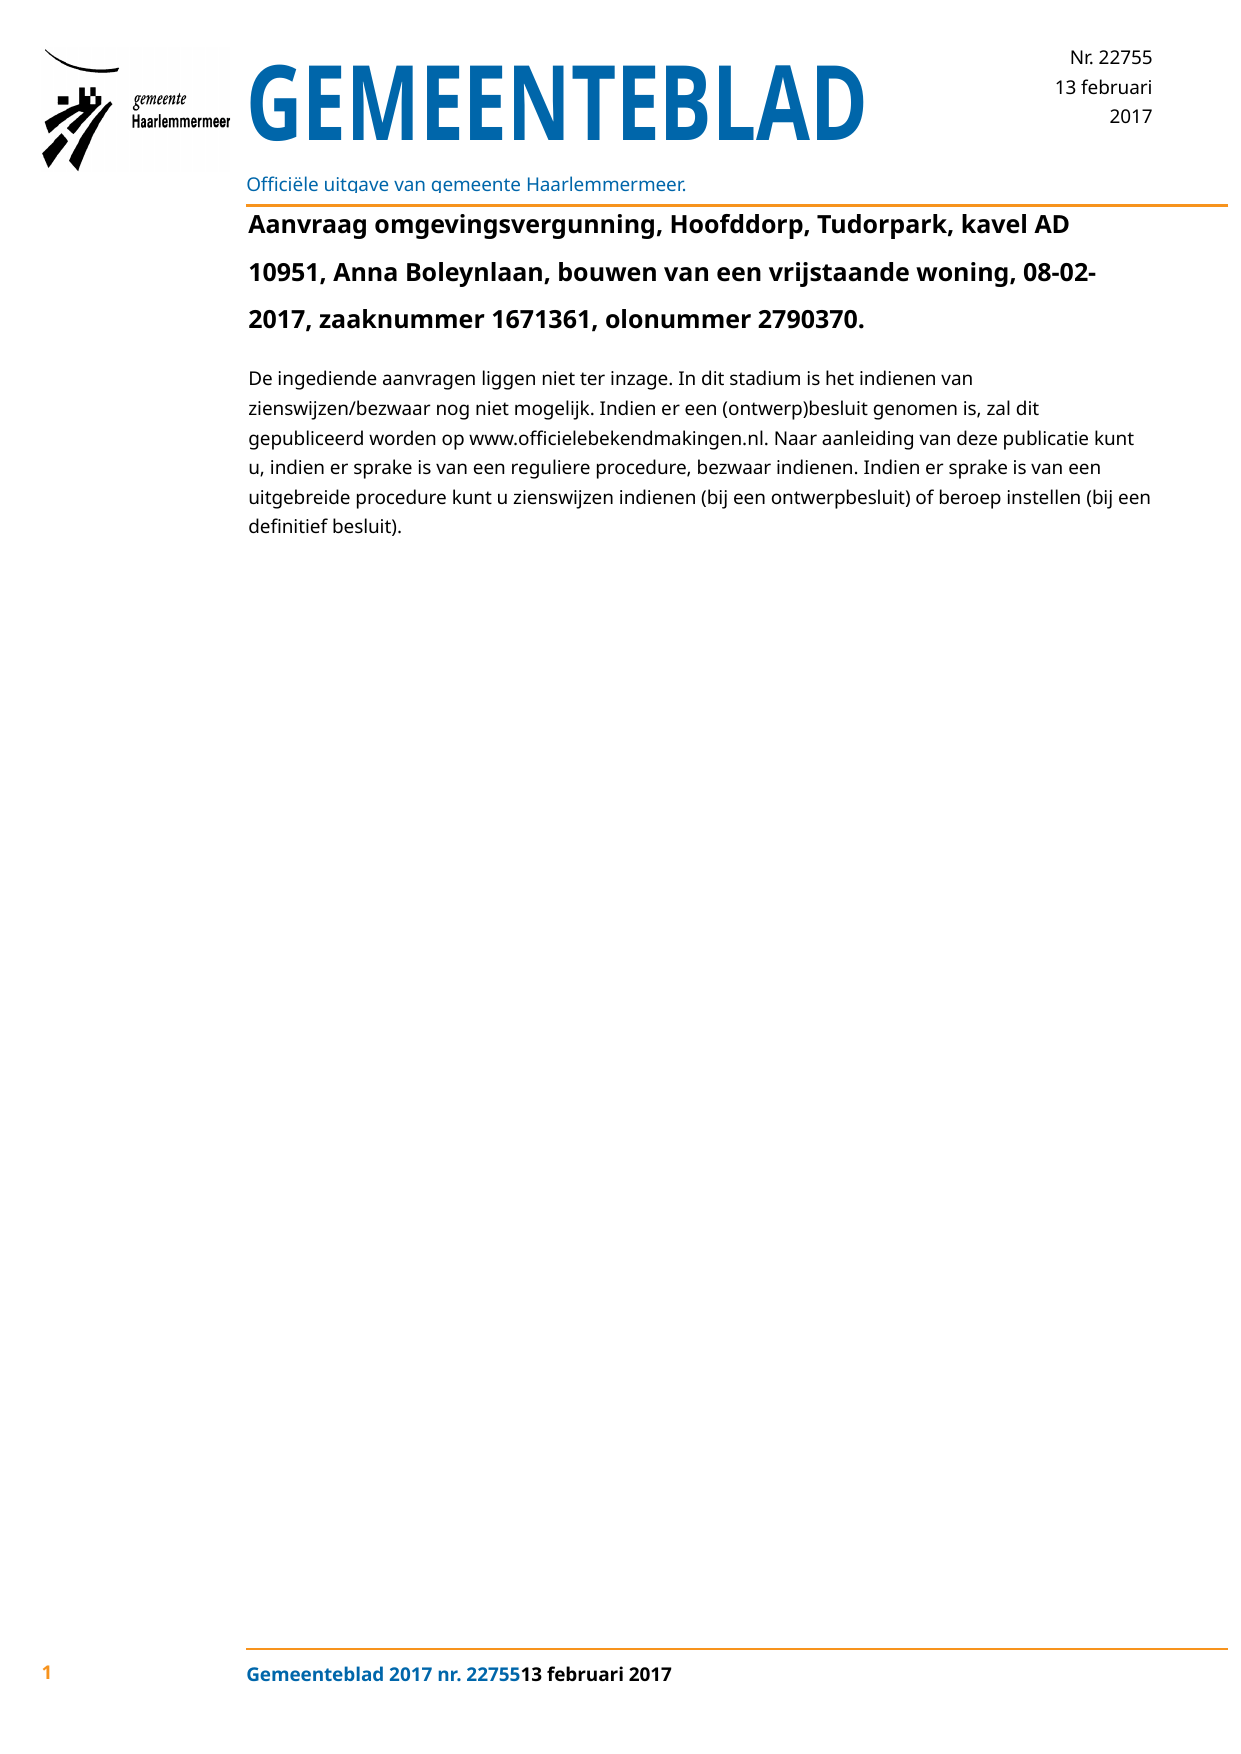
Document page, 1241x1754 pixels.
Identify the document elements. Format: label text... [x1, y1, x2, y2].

picture [41, 47, 231, 172]
text Aanvraag omgevingsvergunning, Hoofddorp, Tudorpark, kavel AD 10951, Anna Boleynlaan, bouwen van een vrijstaande woning, 08-02-2017, zaaknummer 1671361, olonummer 2790370. [248, 207, 1152, 336]
text De ingediende aanvragen liggen niet ter inzage. In dit stadium is het indienen van zienswijzen/bezwaar nog niet mogelijk. Indien er een (ontwerp)besluit genomen is, zal dit gepubliceerd worden op www.officielebekendmakingen.nl. Naar aanleiding van deze publicatie kunt u, indien er sprake is van een reguliere procedure, bezwaar indienen. Indien er sprake is van een uitgebreide procedure kunt u zienswijzen indienen (bij een ontwerpbesluit) of beroep instellen (bij een definitief besluit). [248, 366, 1152, 539]
